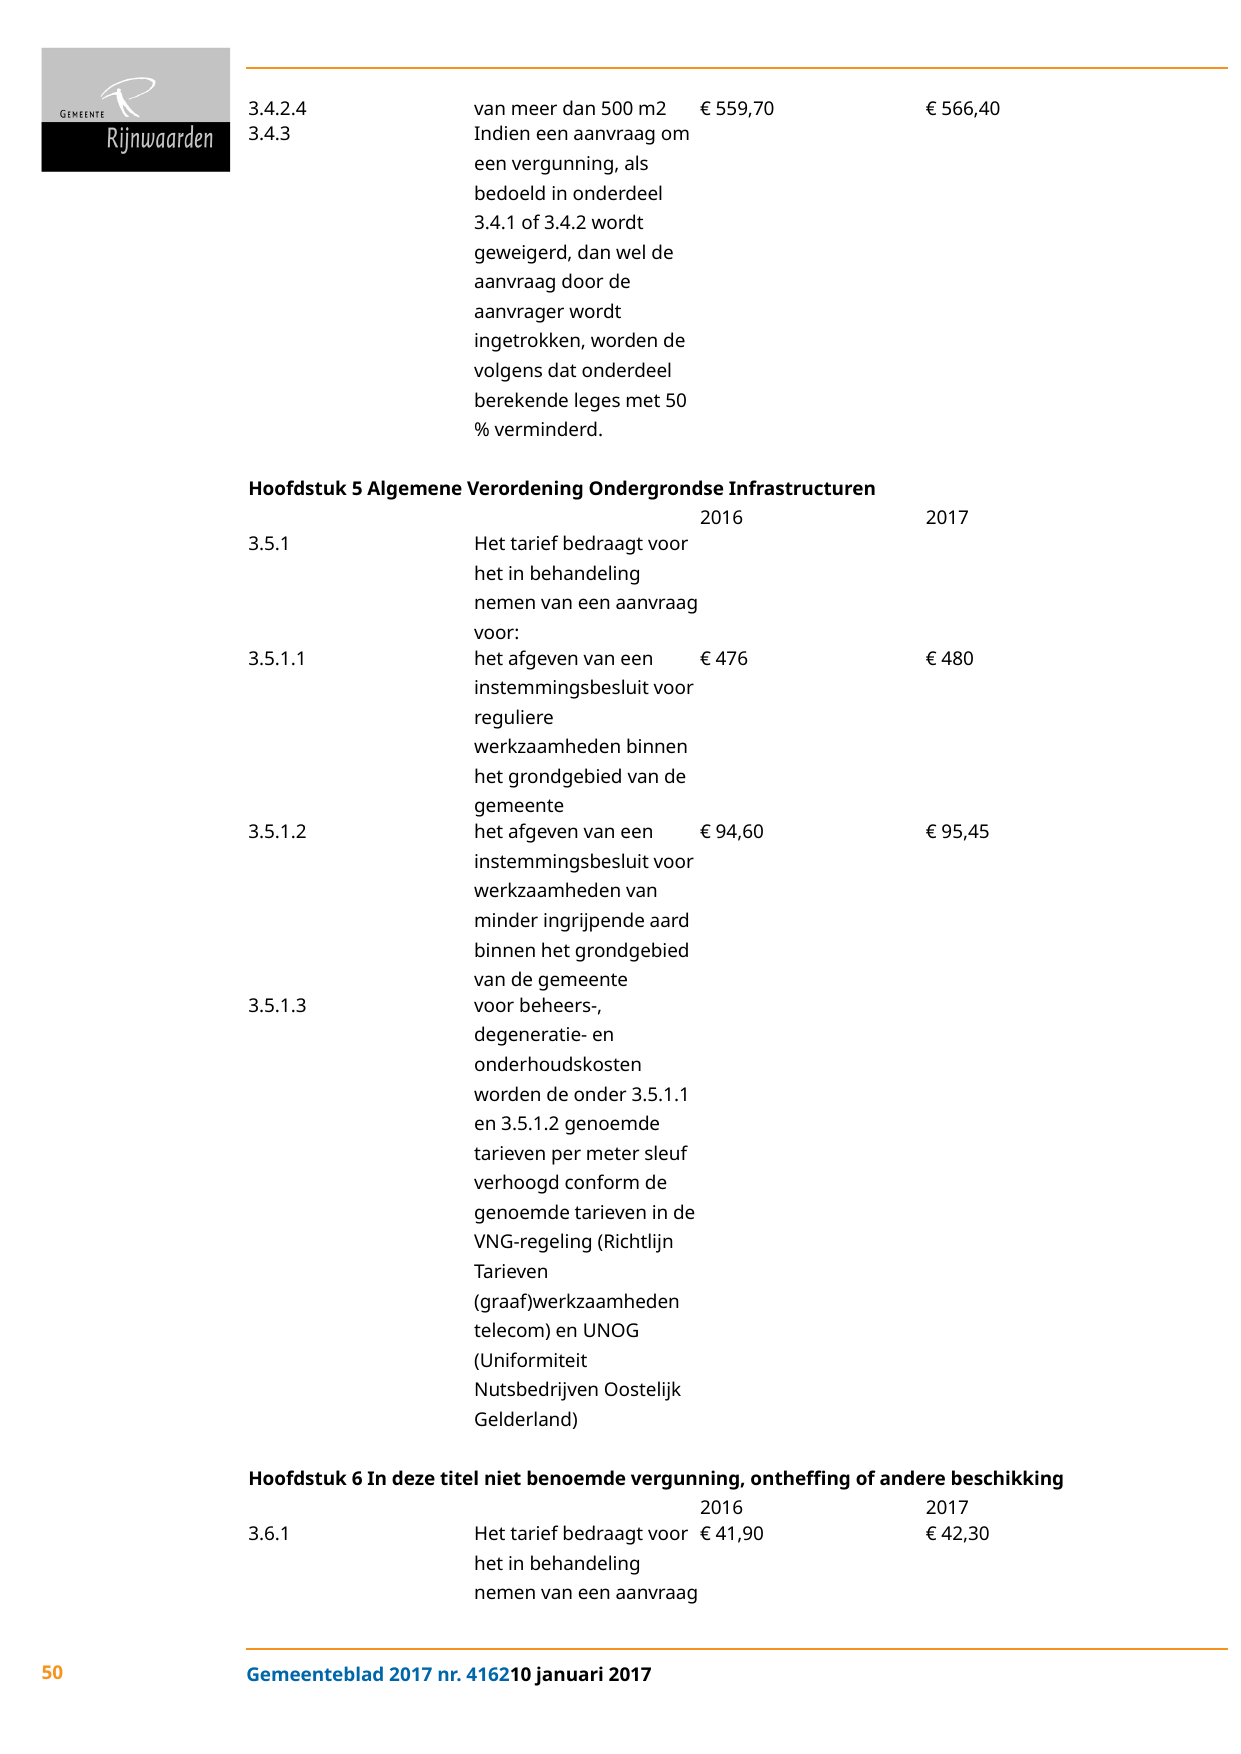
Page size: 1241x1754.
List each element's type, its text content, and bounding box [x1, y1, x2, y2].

table_cell € 95,45 [926, 819, 1152, 992]
table_cell [926, 530, 1152, 645]
table_cell 3.5.1.3 [248, 992, 474, 1432]
table_cell Indien een aanvraag om een vergunning, als bedoeld in onderdeel 3.4.1 of 3.4.2 wordt geweigerd, dan wel de aanvraag door de aanvrager wordt ingetrokken, worden de volgens dat onderdeel berekende leges met 50 % verminderd. [474, 121, 700, 442]
table_cell € 559,70 [700, 95, 926, 121]
table_cell € 94,60 [700, 819, 926, 992]
table_cell [926, 121, 1152, 442]
table_header [248, 1495, 474, 1520]
picture [41, 47, 231, 172]
table_header [474, 505, 700, 530]
table_cell [700, 121, 926, 442]
table_header 2016 [700, 505, 926, 530]
table_header [474, 1495, 700, 1520]
table_cell 3.6.1 [248, 1520, 474, 1605]
table_cell 3.5.1.2 [248, 819, 474, 992]
table_cell € 42,30 [926, 1520, 1152, 1605]
text Hoofdstuk 5 Algemene Verordening Ondergrondse Infrastructuren [248, 475, 1152, 501]
table_cell 3.4.3 [248, 121, 474, 442]
table_cell Het tarief bedraagt voor het in behandeling nemen van een aanvraag [474, 1520, 700, 1605]
table_header 2017 [926, 505, 1152, 530]
table_cell Het tarief bedraagt voor het in behandeling nemen van een aanvraag voor: [474, 530, 700, 645]
table_cell 3.5.1.1 [248, 645, 474, 818]
table_cell 3.5.1 [248, 530, 474, 645]
table_header 2017 [926, 1495, 1152, 1520]
table_cell [700, 530, 926, 645]
table_cell van meer dan 500 m2 [474, 95, 700, 121]
table_cell € 480 [926, 645, 1152, 818]
table_cell € 41,90 [700, 1520, 926, 1605]
table_cell het afgeven van een instemmingsbesluit voor werkzaamheden van minder ingrijpende aard binnen het grondgebied van de gemeente [474, 819, 700, 992]
table_cell het afgeven van een instemmingsbesluit voor reguliere werkzaamheden binnen het grondgebied van de gemeente [474, 645, 700, 818]
text Hoofdstuk 6 In deze titel niet benoemde vergunning, ontheffing of andere beschikking [248, 1465, 1152, 1491]
table_cell voor beheers-, degeneratie- en onderhoudskosten worden de onder 3.5.1.1 en 3.5.1.2 genoemde tarieven per meter sleuf verhoogd conform de genoemde tarieven in de VNG-regeling (Richtlijn Tarieven (graaf)werkzaamheden telecom) en UNOG (Uniformiteit Nutsbedrijven Oostelijk Gelderland) [474, 992, 700, 1432]
table_cell [700, 992, 926, 1432]
table_cell [926, 992, 1152, 1432]
table_header [248, 505, 474, 530]
table_cell € 476 [700, 645, 926, 818]
table_cell 3.4.2.4 [248, 95, 474, 121]
table_cell € 566,40 [926, 95, 1152, 121]
table_header 2016 [700, 1495, 926, 1520]
